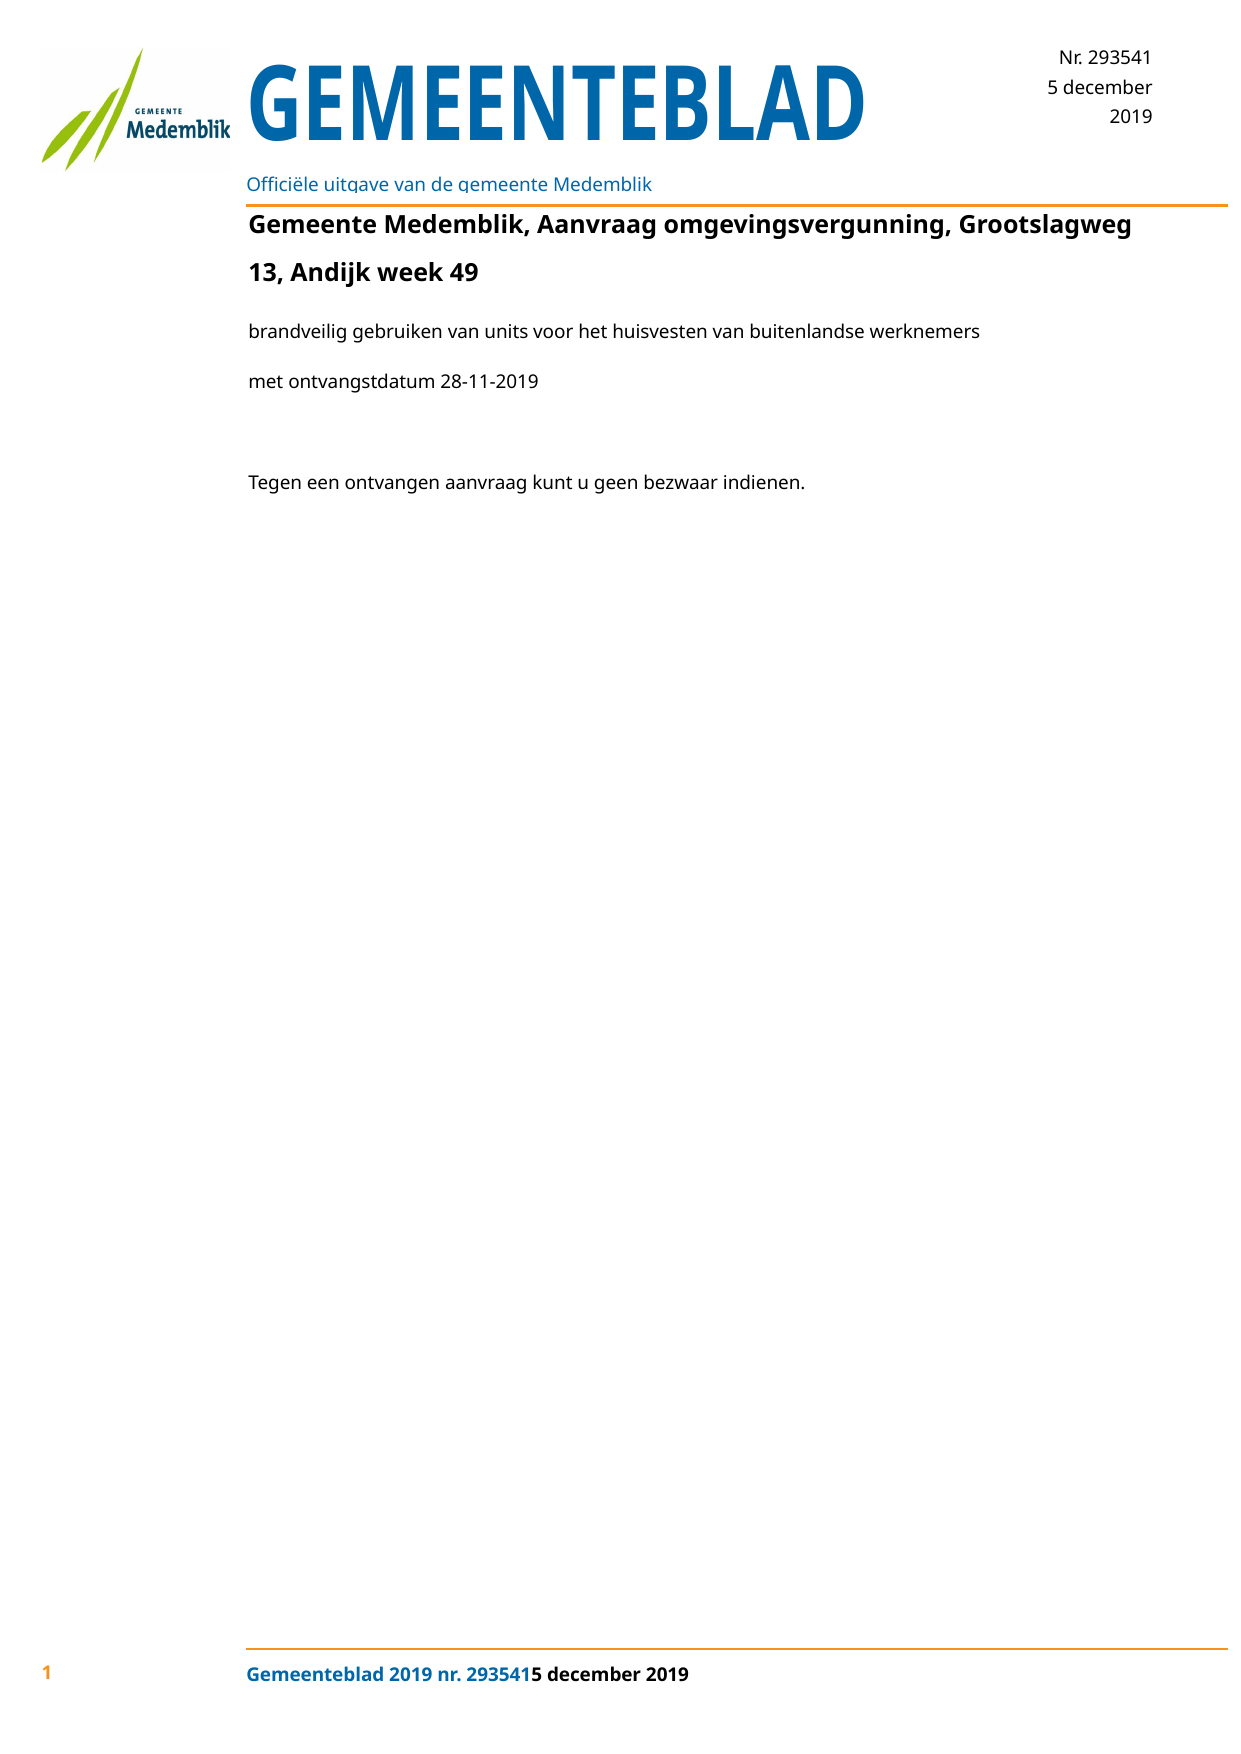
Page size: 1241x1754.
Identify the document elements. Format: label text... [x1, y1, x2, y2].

picture [41, 47, 231, 172]
text Tegen een ontvangen aanvraag kunt u geen bezwaar indienen. [248, 469, 1152, 495]
text met ontvangstdatum 28-11-2019 [248, 368, 1152, 394]
text brandveilig gebruiken van units voor het huisvesten van buitenlandse werknemers [248, 318, 1152, 344]
text Gemeente Medemblik, Aanvraag omgevingsvergunning, Grootslagweg 13, Andijk week 49 [248, 207, 1152, 288]
